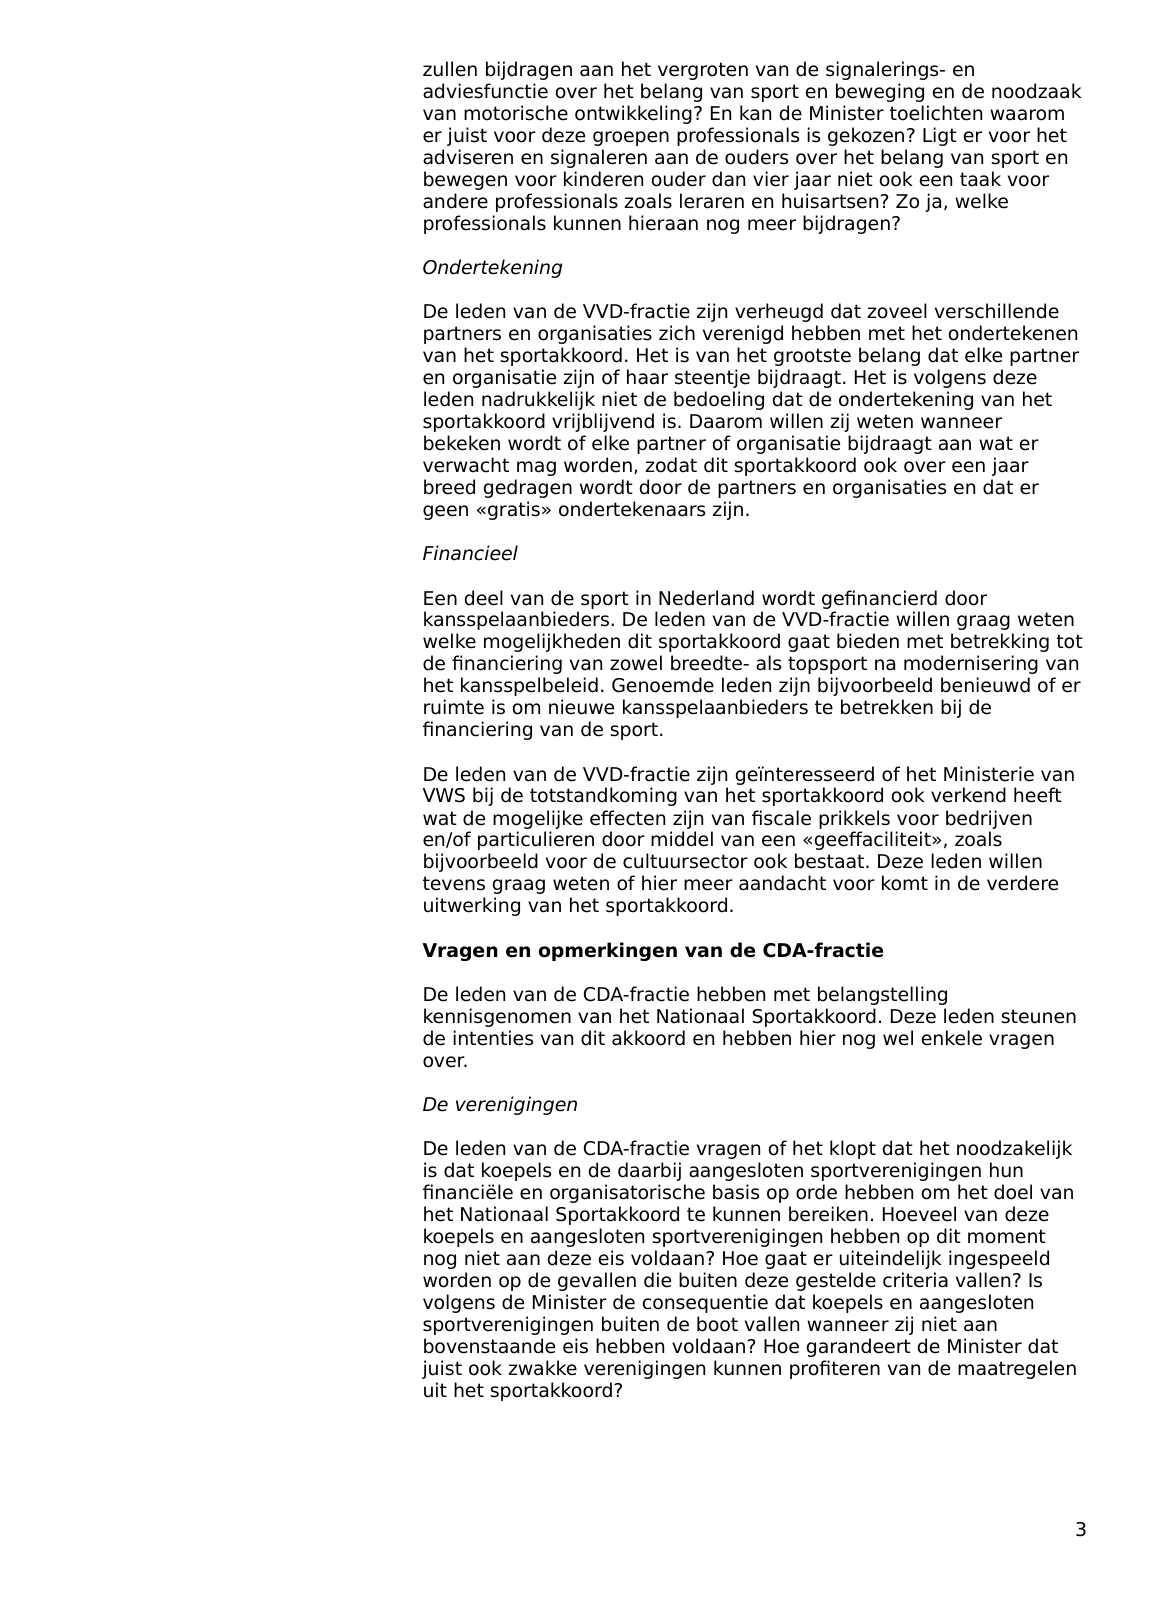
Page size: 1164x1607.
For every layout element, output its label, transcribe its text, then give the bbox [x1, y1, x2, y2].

text zullen bijdragen aan het vergroten van de signalerings- en adviesfunctie over het belang van sport en beweging en de noodzaak van motorische ontwikkeling? En kan de Minister toelichten waarom er juist voor deze groepen professionals is gekozen? Ligt er voor het adviseren en signaleren aan de ouders over het belang van sport en bewegen voor kinderen ouder dan vier jaar niet ook een taak voor andere professionals zoals leraren en huisartsen? Zo ja, welke professionals kunnen hieraan nog meer bijdragen? [422, 59, 1087, 235]
subtitle Financieel [422, 543, 1087, 565]
subtitle Vragen en opmerkingen van de CDA-fractie [422, 939, 1087, 961]
text De leden van de VVD-fractie zijn verheugd dat zoveel verschillende partners en organisaties zich verenigd hebben met het ondertekenen van het sportakkoord. Het is van het grootste belang dat elke partner en organisatie zijn of haar steentje bijdraagt. Het is volgens deze leden nadrukkelijk niet de bedoeling dat de ondertekening van het sportakkoord vrijblijvend is. Daarom willen zij weten wanneer bekeken wordt of elke partner of organisatie bijdraagt aan wat er verwacht mag worden, zodat dit sportakkoord ook over een jaar breed gedragen wordt door de partners en organisaties en dat er geen «gratis» ondertekenaars zijn. [422, 301, 1087, 521]
text De leden van de VVD-fractie zijn geïnteresseerd of het Ministerie van VWS bij de totstandkoming van het sportakkoord ook verkend heeft wat de mogelijke effecten zijn van fiscale prikkels voor bedrijven en/of particulieren door middel van een «geeffaciliteit», zoals bijvoorbeeld voor de cultuursector ook bestaat. Deze leden willen tevens graag weten of hier meer aandacht voor komt in de verdere uitwerking van het sportakkoord. [422, 763, 1087, 917]
text De leden van de CDA-fractie hebben met belangstelling kennisgenomen van het Nationaal Sportakkoord. Deze leden steunen de intenties van dit akkoord en hebben hier nog wel enkele vragen over. [422, 984, 1087, 1072]
text De leden van de CDA-fractie vragen of het klopt dat het noodzakelijk is dat koepels en de daarbij aangesloten sportverenigingen hun financiële en organisatorische basis op orde hebben om het doel van het Nationaal Sportakkoord te kunnen bereiken. Hoeveel van deze koepels en aangesloten sportverenigingen hebben op dit moment nog niet aan deze eis voldaan? Hoe gaat er uiteindelijk ingespeeld worden op de gevallen die buiten deze gestelde criteria vallen? Is volgens de Minister de consequentie dat koepels en aangesloten sportverenigingen buiten de boot vallen wanneer zij niet aan bovenstaande eis hebben voldaan? Hoe garandeert de Minister dat juist ook zwakke verenigingen kunnen profiteren van de maatregelen uit het sportakkoord? [422, 1138, 1087, 1402]
text Een deel van de sport in Nederland wordt gefinancierd door kansspelaanbieders. De leden van de VVD-fractie willen graag weten welke mogelijkheden dit sportakkoord gaat bieden met betrekking tot de financiering van zowel breedte- als topsport na modernisering van het kansspelbeleid. Genoemde leden zijn bijvoorbeeld benieuwd of er ruimte is om nieuwe kansspelaanbieders te betrekken bij de financiering van de sport. [422, 587, 1087, 741]
subtitle De verenigingen [422, 1094, 1087, 1116]
subtitle Ondertekening [422, 257, 1087, 279]
